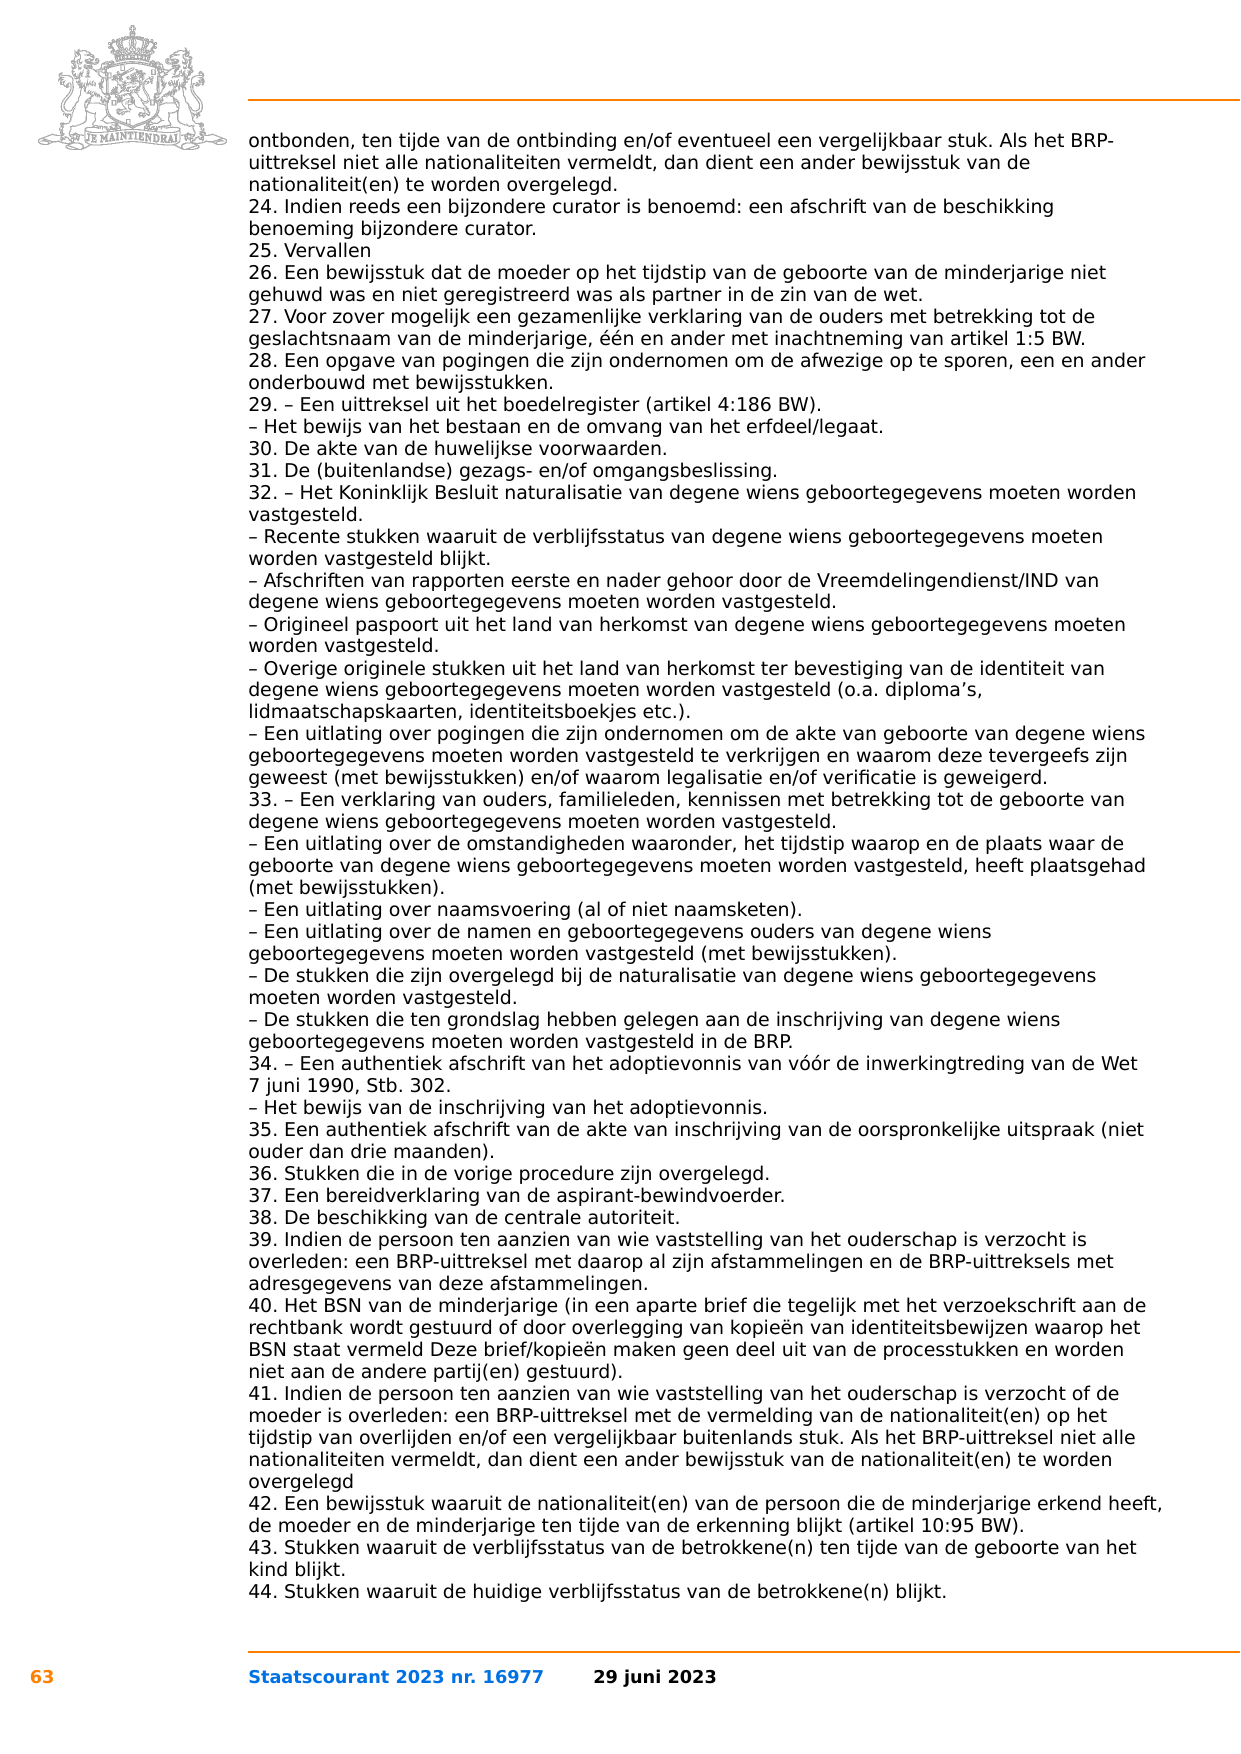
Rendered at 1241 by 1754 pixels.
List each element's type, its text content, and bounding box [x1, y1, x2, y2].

text 25. Vervallen [248, 240, 1163, 262]
text – Afschriften van rapporten eerste en nader gehoor door de Vreemdelingendienst/IND van degene wiens geboortegegevens moeten worden vastgesteld. [248, 569, 1163, 613]
text – Origineel paspoort uit het land van herkomst van degene wiens geboortegegevens moeten worden vastgesteld. [248, 613, 1163, 657]
text 39. Indien de persoon ten aanzien van wie vaststelling van het ouderschap is verzocht is overleden: een BRP-uittreksel met daarop al zijn afstammelingen en de BRP-uittreksels met adresgegevens van deze afstammelingen. [248, 1229, 1163, 1295]
text 42. Een bewijsstuk waaruit de nationaliteit(en) van de persoon die de minderjarige erkend heeft, de moeder en de minderjarige ten tijde van de erkenning blijkt (artikel 10:95 BW). [248, 1493, 1163, 1537]
text – Overige originele stukken uit het land van herkomst ter bevestiging van de identiteit van degene wiens geboortegegevens moeten worden vastgesteld (o.a. diploma’s, lidmaatschapskaarten, identiteitsboekjes etc.). [248, 657, 1163, 723]
picture [38, 25, 227, 150]
text ontbonden, ten tijde van de ontbinding en/of eventueel een vergelijkbaar stuk. Als het BRP-uittreksel niet alle nationaliteiten vermeldt, dan dient een ander bewijsstuk van de nationaliteit(en) te worden overgelegd. [248, 130, 1163, 196]
text – Een uitlating over de omstandigheden waaronder, het tijdstip waarop en de plaats waar de geboorte van degene wiens geboortegegevens moeten worden vastgesteld, heeft plaatsgehad (met bewijsstukken). [248, 833, 1163, 899]
text 43. Stukken waaruit de verblijfsstatus van de betrokkene(n) ten tijde van de geboorte van het kind blijkt. [248, 1537, 1163, 1581]
text 24. Indien reeds een bijzondere curator is benoemd: een afschrift van de beschikking benoeming bijzondere curator. [248, 196, 1163, 240]
text – Een uitlating over naamsvoering (al of niet naamsketen). [248, 899, 1163, 921]
text 37. Een bereidverklaring van de aspirant-bewindvoerder. [248, 1185, 1163, 1207]
text – De stukken die ten grondslag hebben gelegen aan de inschrijving van degene wiens geboortegegevens moeten worden vastgesteld in de BRP. [248, 1009, 1163, 1053]
text – Recente stukken waaruit de verblijfsstatus van degene wiens geboortegegevens moeten worden vastgesteld blijkt. [248, 526, 1163, 569]
text 26. Een bewijsstuk dat de moeder op het tijdstip van de geboorte van de minderjarige niet gehuwd was en niet geregistreerd was als partner in de zin van de wet. [248, 262, 1163, 306]
text 35. Een authentiek afschrift van de akte van inschrijving van de oorspronkelijke uitspraak (niet ouder dan drie maanden). [248, 1119, 1163, 1163]
text 32. – Het Koninklijk Besluit naturalisatie van degene wiens geboortegegevens moeten worden vastgesteld. [248, 482, 1163, 526]
text 41. Indien de persoon ten aanzien van wie vaststelling van het ouderschap is verzocht of de moeder is overleden: een BRP-uittreksel met de vermelding van de nationaliteit(en) op het tijdstip van overlijden en/of een vergelijkbaar buitenlands stuk. Als het BRP-uittreksel niet alle nationaliteiten vermeldt, dan dient een ander bewijsstuk van de nationaliteit(en) te worden overgelegd [248, 1383, 1163, 1493]
text 38. De beschikking van de centrale autoriteit. [248, 1207, 1163, 1229]
text – Een uitlating over de namen en geboortegegevens ouders van degene wiens geboortegegevens moeten worden vastgesteld (met bewijsstukken). [248, 921, 1163, 965]
text 29. – Een uittreksel uit het boedelregister (artikel 4:186 BW). [248, 394, 1163, 416]
text 27. Voor zover mogelijk een gezamenlijke verklaring van de ouders met betrekking tot de geslachtsnaam van de minderjarige, één en ander met inachtneming van artikel 1:5 BW. [248, 306, 1163, 350]
text 28. Een opgave van pogingen die zijn ondernomen om de afwezige op te sporen, een en ander onderbouwd met bewijsstukken. [248, 350, 1163, 394]
text 34. – Een authentiek afschrift van het adoptievonnis van vóór de inwerkingtreding van de Wet 7 juni 1990, Stb. 302. [248, 1053, 1163, 1097]
text – Het bewijs van de inschrijving van het adoptievonnis. [248, 1097, 1163, 1119]
text – Het bewijs van het bestaan en de omvang van het erfdeel/legaat. [248, 416, 1163, 438]
text 31. De (buitenlandse) gezags- en/of omgangsbeslissing. [248, 459, 1163, 482]
text 36. Stukken die in de vorige procedure zijn overgelegd. [248, 1163, 1163, 1185]
text – De stukken die zijn overgelegd bij de naturalisatie van degene wiens geboortegegevens moeten worden vastgesteld. [248, 965, 1163, 1009]
text 44. Stukken waaruit de huidige verblijfsstatus van de betrokkene(n) blijkt. [248, 1581, 1163, 1602]
text 40. Het BSN van de minderjarige (in een aparte brief die tegelijk met het verzoekschrift aan de rechtbank wordt gestuurd of door overlegging van kopieën van identiteitsbewijzen waarop het BSN staat vermeld Deze brief/kopieën maken geen deel uit van de processtukken en worden niet aan de andere partij(en) gestuurd). [248, 1295, 1163, 1383]
text – Een uitlating over pogingen die zijn ondernomen om de akte van geboorte van degene wiens geboortegegevens moeten worden vastgesteld te verkrijgen en waarom deze tevergeefs zijn geweest (met bewijsstukken) en/of waarom legalisatie en/of verificatie is geweigerd. [248, 723, 1163, 789]
text 30. De akte van de huwelijkse voorwaarden. [248, 438, 1163, 459]
text 33. – Een verklaring van ouders, familieleden, kennissen met betrekking tot de geboorte van degene wiens geboortegegevens moeten worden vastgesteld. [248, 789, 1163, 833]
